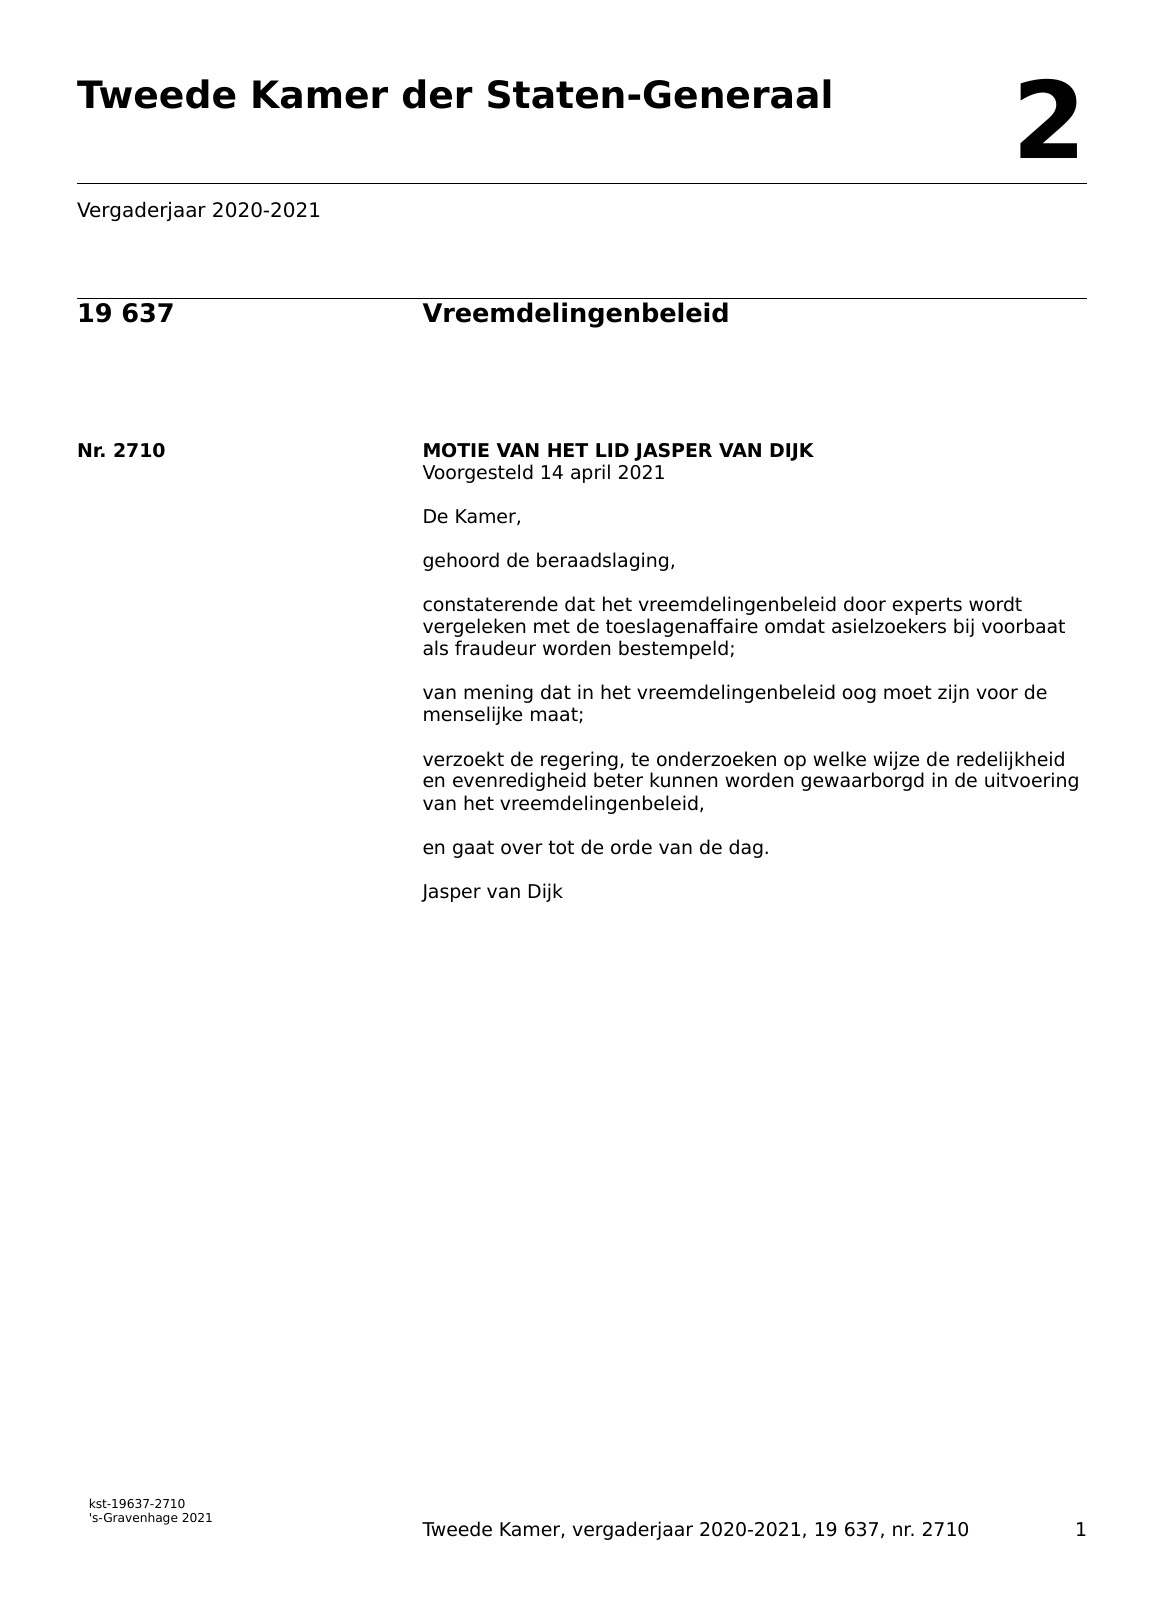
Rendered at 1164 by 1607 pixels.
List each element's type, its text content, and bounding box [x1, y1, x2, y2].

subtitle Nr. 2710 MOTIE VAN HET LID JASPER VAN DIJK [77, 440, 1087, 462]
text Jasper van Dijk [422, 881, 1087, 903]
text van mening dat in het vreemdelingenbeleid oog moet zijn voor de menselijke maat; [422, 682, 1087, 726]
text gehoord de beraadslaging, [422, 550, 1087, 572]
text Voorgesteld 14 april 2021 [422, 462, 1087, 484]
table_cell Vergaderjaar 2020-2021 [77, 184, 1087, 298]
text 's-Gravenhage 2021 [88, 1511, 323, 1525]
text verzoekt de regering, te onderzoeken op welke wijze de redelijkheid en evenredigheid beter kunnen worden gewaarborgd in de uitvoering van het vreemdelingenbeleid, [422, 748, 1087, 814]
text en gaat over tot de orde van de dag. [422, 837, 1087, 858]
text kst-19637-2710 [88, 1497, 323, 1511]
text De Kamer, [422, 506, 1087, 528]
subtitle 19 637 Vreemdelingenbeleid [77, 299, 1087, 329]
table_header Tweede Kamer der Staten-Generaal [77, 59, 886, 183]
text constaterende dat het vreemdelingenbeleid door experts wordt vergeleken met de toeslagenaffaire omdat asielzoekers bij voorbaat als fraudeur worden bestempeld; [422, 594, 1087, 660]
table_header 2 [886, 59, 1087, 183]
